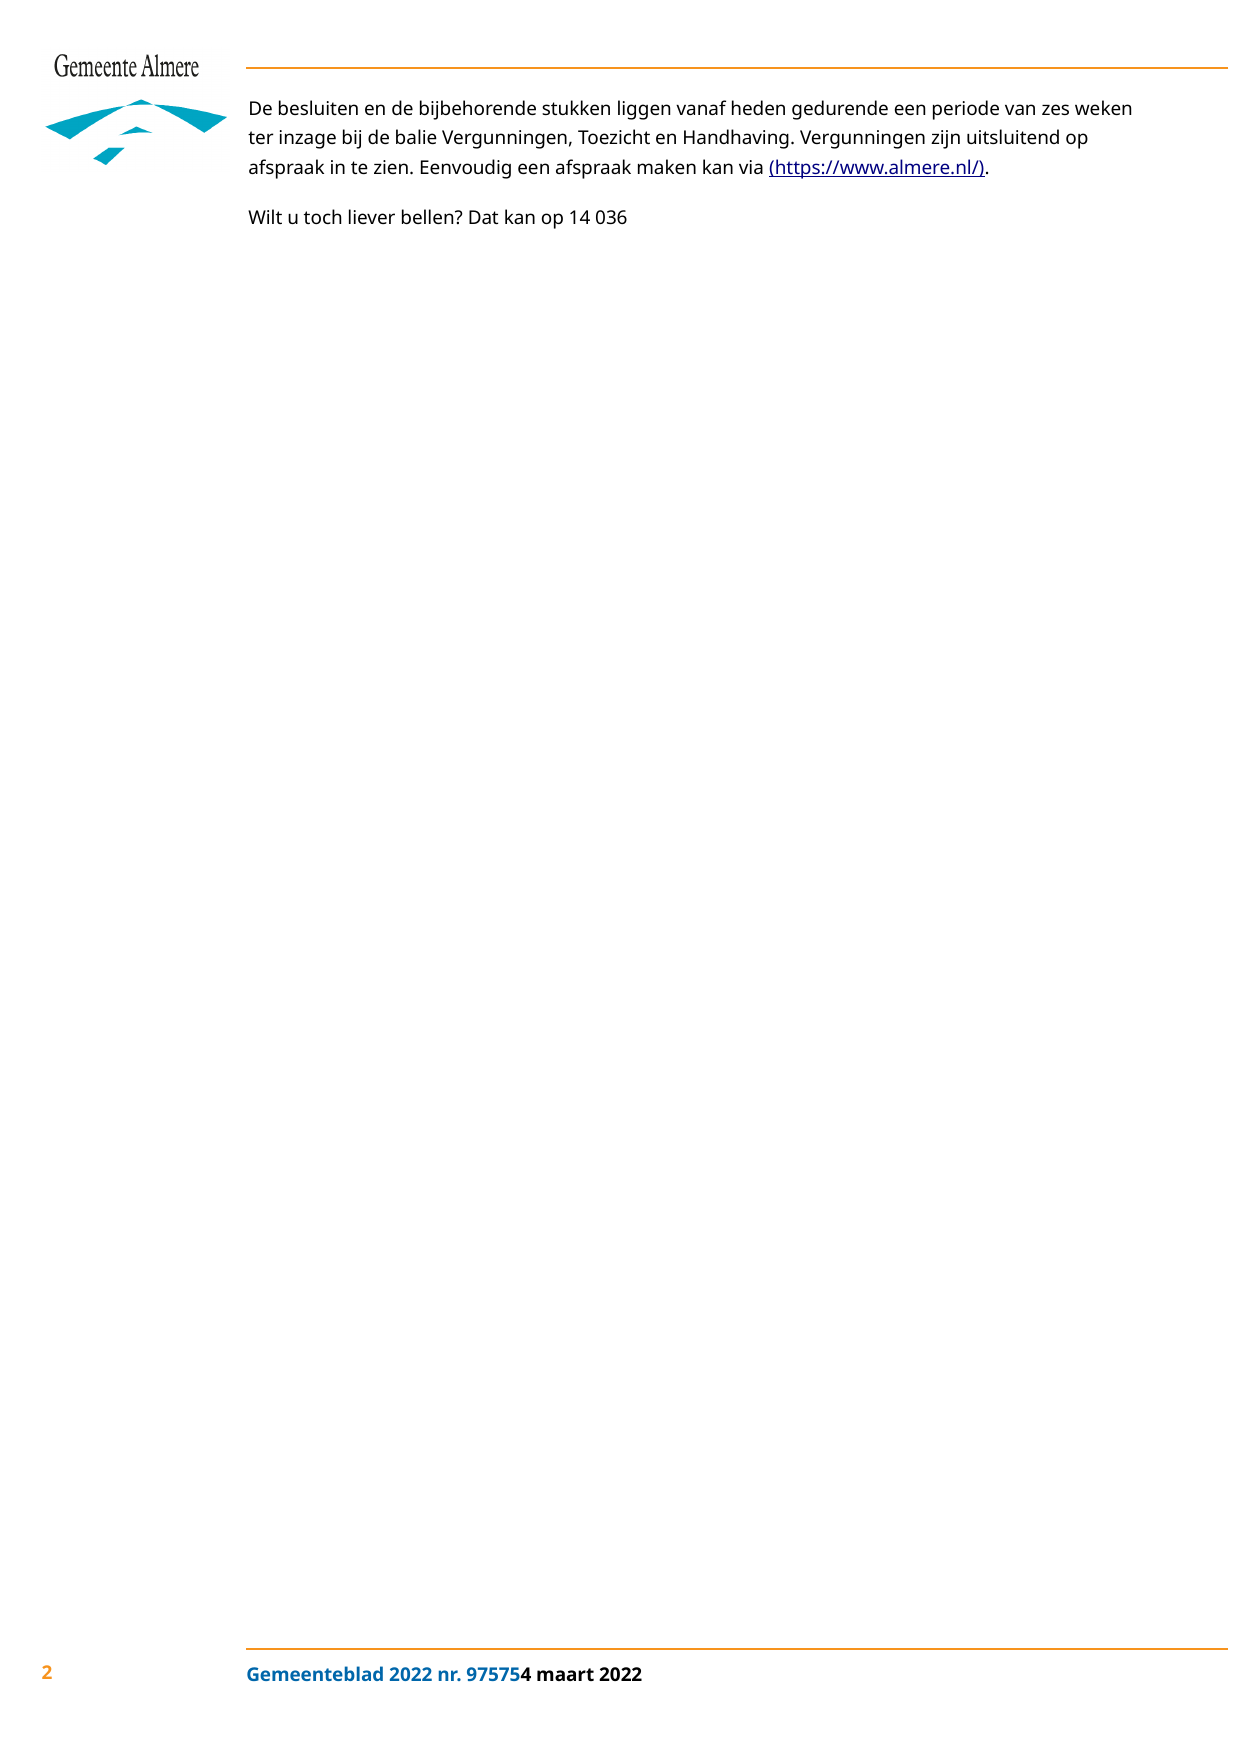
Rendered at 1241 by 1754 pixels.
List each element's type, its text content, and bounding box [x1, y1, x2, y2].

picture [41, 47, 231, 172]
text De besluiten en de bijbehorende stukken liggen vanaf heden gedurende een periode van zes weken ter inzage bij de balie Vergunningen, Toezicht en Handhaving. Vergunningen zijn uitsluitend op afspraak in te zien. Eenvoudig een afspraak maken kan via (https://www.almere.nl/). [248, 95, 1152, 180]
text Wilt u toch liever bellen? Dat kan op 14 036 [248, 204, 1152, 230]
